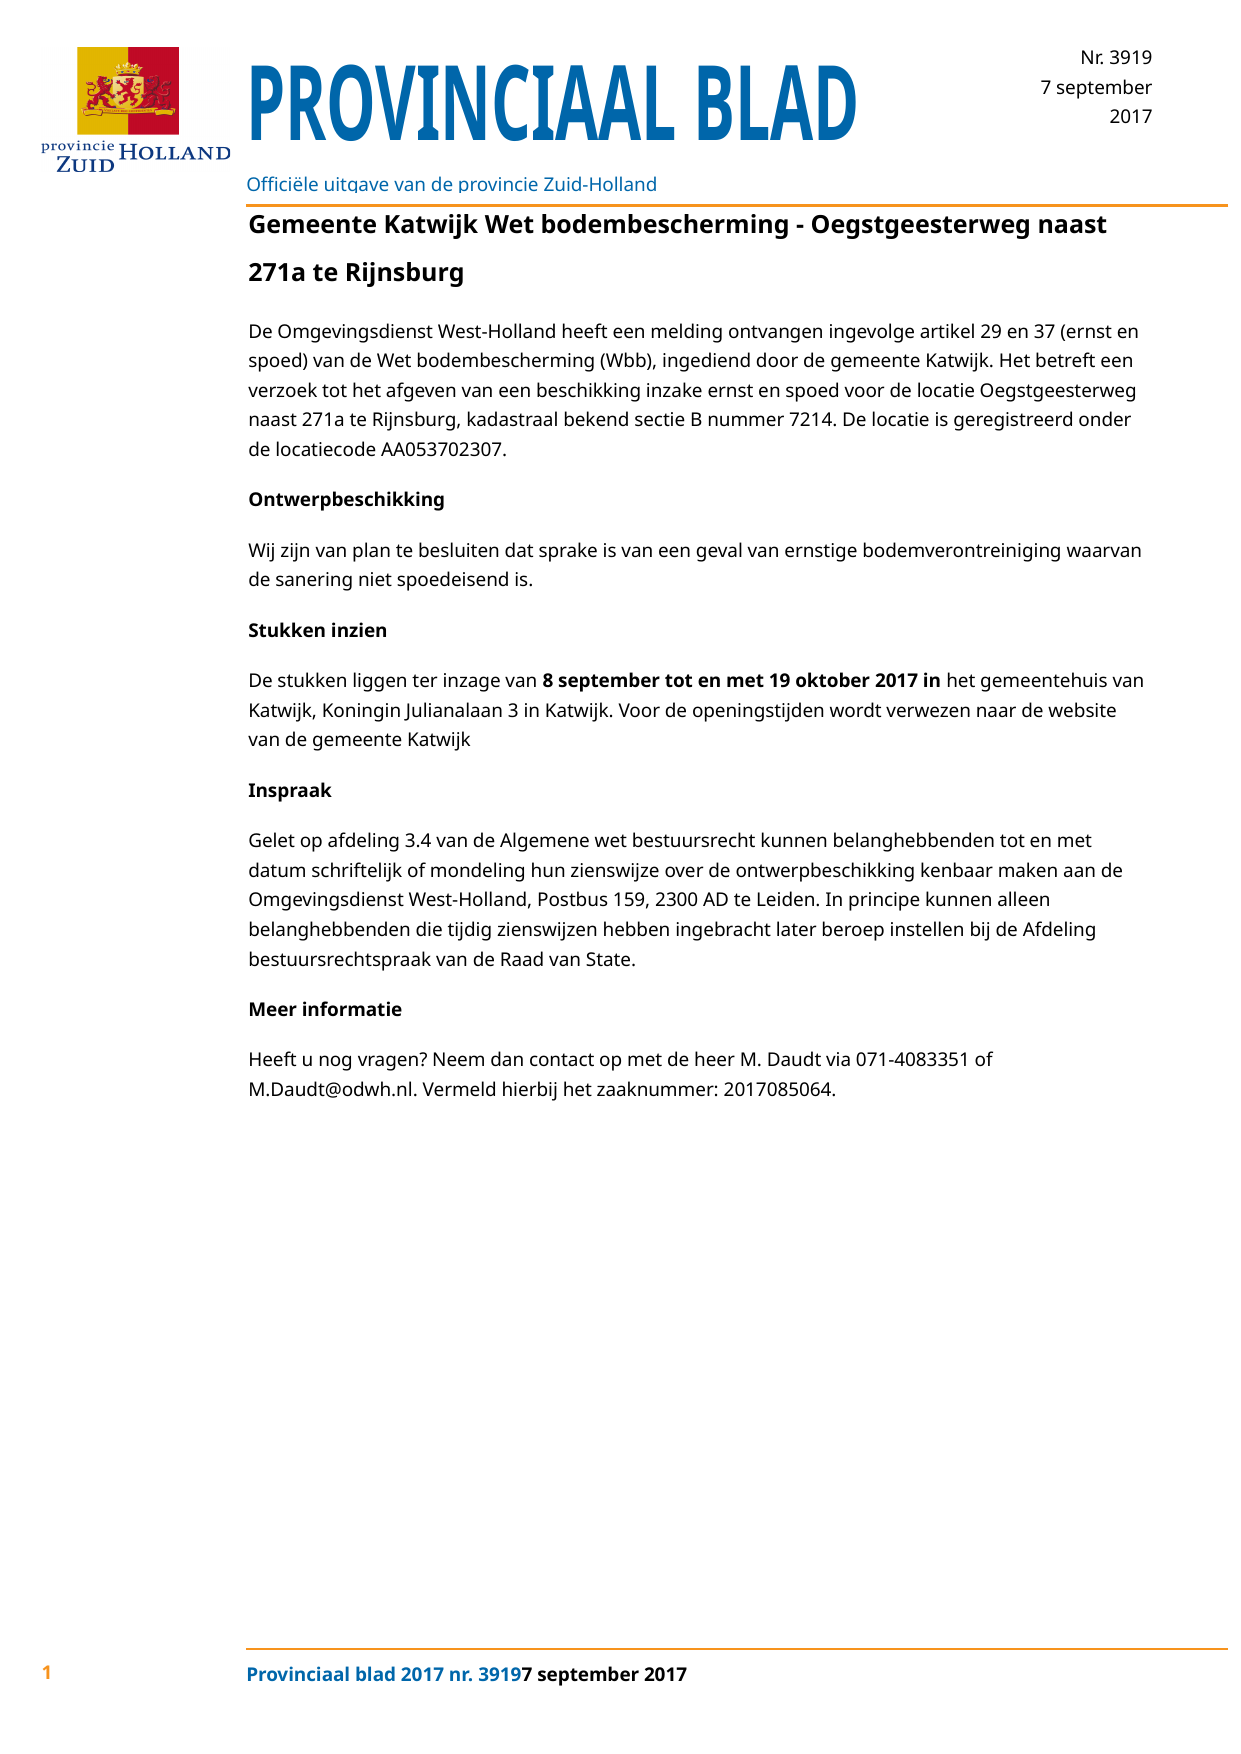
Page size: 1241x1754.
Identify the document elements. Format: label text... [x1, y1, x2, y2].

text De Omgevingsdienst West-Holland heeft een melding ontvangen ingevolge artikel 29 en 37 (ernst en spoed) van de Wet bodembescherming (Wbb), ingediend door de gemeente Katwijk. Het betreft een verzoek tot het afgeven van een beschikking inzake ernst en spoed voor de locatie Oegstgeesterweg naast 271a te Rijnsburg, kadastraal bekend sectie B nummer 7214. De locatie is geregistreerd onder de locatiecode AA053702307. [248, 318, 1152, 462]
text Inspraak [248, 777, 1152, 803]
text De stukken liggen ter inzage van 8 september tot en met 19 oktober 2017 in het gemeentehuis van Katwijk, Koningin Julianalaan 3 in Katwijk. Voor de openingstijden wordt verwezen naar de website van de gemeente Katwijk [248, 667, 1152, 752]
text Ontwerpbeschikking [248, 487, 1152, 512]
text Gemeente Katwijk Wet bodembescherming - Oegstgeesterweg naast 271a te Rijnsburg [248, 207, 1152, 288]
text Wij zijn van plan te besluiten dat sprake is van een geval van ernstige bodemverontreiniging waarvan de sanering niet spoedeisend is. [248, 537, 1152, 592]
text Stukken inzien [248, 617, 1152, 643]
text Meer informatie [248, 996, 1152, 1022]
text Heeft u nog vragen? Neem dan contact op met de heer M. Daudt via 071-4083351 of M.Daudt@odwh.nl. Vermeld hierbij het zaaknummer: 2017085064. [248, 1047, 1152, 1102]
picture [41, 47, 231, 172]
text Gelet op afdeling 3.4 van de Algemene wet bestuursrecht kunnen belanghebbenden tot en met datum schriftelijk of mondeling hun zienswijze over de ontwerpbeschikking kenbaar maken aan de Omgevingsdienst West-Holland, Postbus 159, 2300 AD te Leiden. In principe kunnen alleen belanghebbenden die tijdig zienswijzen hebben ingebracht later beroep instellen bij de Afdeling bestuursrechtspraak van de Raad van State. [248, 827, 1152, 972]
